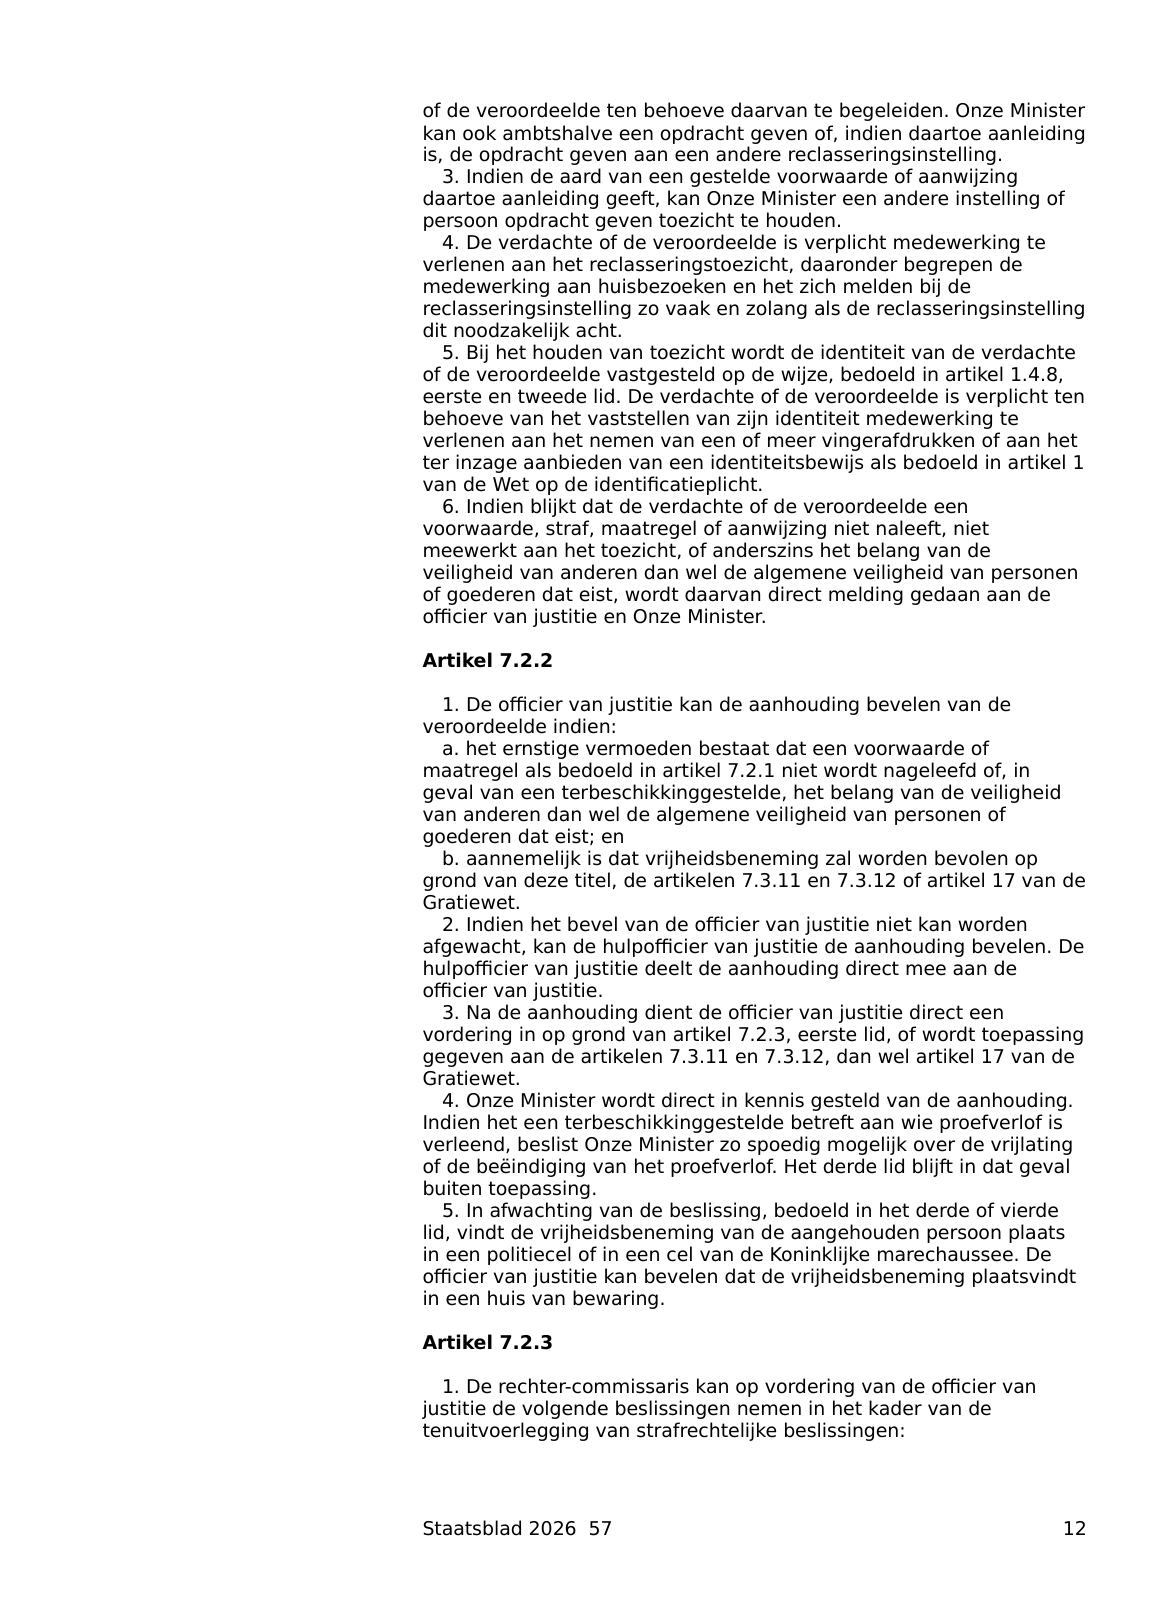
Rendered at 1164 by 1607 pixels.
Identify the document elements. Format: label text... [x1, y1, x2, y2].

text 5. Bij het houden van toezicht wordt de identiteit van de verdachte of de veroordeelde vastgesteld op de wijze, bedoeld in artikel 1.4.8, eerste en tweede lid. De verdachte of de veroordeelde is verplicht ten behoeve van het vaststellen van zijn identiteit medewerking te verlenen aan het nemen van een of meer vingerafdrukken of aan het ter inzage aanbieden van een identiteitsbewijs als bedoeld in artikel 1 van de Wet op de identificatieplicht. [422, 342, 1087, 496]
text 5. In afwachting van de beslissing, bedoeld in het derde of vierde lid, vindt de vrijheidsbeneming van de aangehouden persoon plaats in een politiecel of in een cel van de Koninklijke marechaussee. De officier van justitie kan bevelen dat de vrijheidsbeneming plaatsvindt in een huis van bewaring. [422, 1200, 1087, 1310]
text 1. De officier van justitie kan de aanhouding bevelen van de veroordeelde indien: [422, 694, 1087, 738]
text 4. Onze Minister wordt direct in kennis gesteld van de aanhouding. Indien het een terbeschikkinggestelde betreft aan wie proefverlof is verleend, beslist Onze Minister zo spoedig mogelijk over de vrijlating of de beëindiging van het proefverlof. Het derde lid blijft in dat geval buiten toepassing. [422, 1090, 1087, 1200]
text 1. De rechter-commissaris kan op vordering van de officier van justitie de volgende beslissingen nemen in het kader van de tenuitvoerlegging van strafrechtelijke beslissingen: [422, 1376, 1087, 1442]
text 4. De verdachte of de veroordeelde is verplicht medewerking te verlenen aan het reclasseringstoezicht, daaronder begrepen de medewerking aan huisbezoeken en het zich melden bij de reclasseringsinstelling zo vaak en zolang als de reclasseringsinstelling dit noodzakelijk acht. [422, 232, 1087, 342]
text 3. Indien de aard van een gestelde voorwaarde of aanwijzing daartoe aanleiding geeft, kan Onze Minister een andere instelling of persoon opdracht geven toezicht te houden. [422, 166, 1087, 232]
text a. het ernstige vermoeden bestaat dat een voorwaarde of maatregel als bedoeld in artikel 7.2.1 niet wordt nageleefd of, in geval van een terbeschikkinggestelde, het belang van de veiligheid van anderen dan wel de algemene veiligheid van personen of goederen dat eist; en [422, 738, 1087, 848]
text of de veroordeelde ten behoeve daarvan te begeleiden. Onze Minister kan ook ambtshalve een opdracht geven of, indien daartoe aanleiding is, de opdracht geven aan een andere reclasseringsinstelling. [422, 100, 1087, 166]
text 2. Indien het bevel van de officier van justitie niet kan worden afgewacht, kan de hulpofficier van justitie de aanhouding bevelen. De hulpofficier van justitie deelt de aanhouding direct mee aan de officier van justitie. [422, 914, 1087, 1002]
text 3. Na de aanhouding dient de officier van justitie direct een vordering in op grond van artikel 7.2.3, eerste lid, of wordt toepassing gegeven aan de artikelen 7.3.11 en 7.3.12, dan wel artikel 17 van de Gratiewet. [422, 1002, 1087, 1090]
text 6. Indien blijkt dat de verdachte of de veroordeelde een voorwaarde, straf, maatregel of aanwijzing niet naleeft, niet meewerkt aan het toezicht, of anderszins het belang van de veiligheid van anderen dan wel de algemene veiligheid van personen of goederen dat eist, wordt daarvan direct melding gedaan aan de officier van justitie en Onze Minister. [422, 496, 1087, 628]
text b. aannemelijk is dat vrijheidsbeneming zal worden bevolen op grond van deze titel, de artikelen 7.3.11 en 7.3.12 of artikel 17 van de Gratiewet. [422, 848, 1087, 914]
subtitle Artikel 7.2.3 [422, 1332, 1087, 1354]
subtitle Artikel 7.2.2 [422, 650, 1087, 672]
